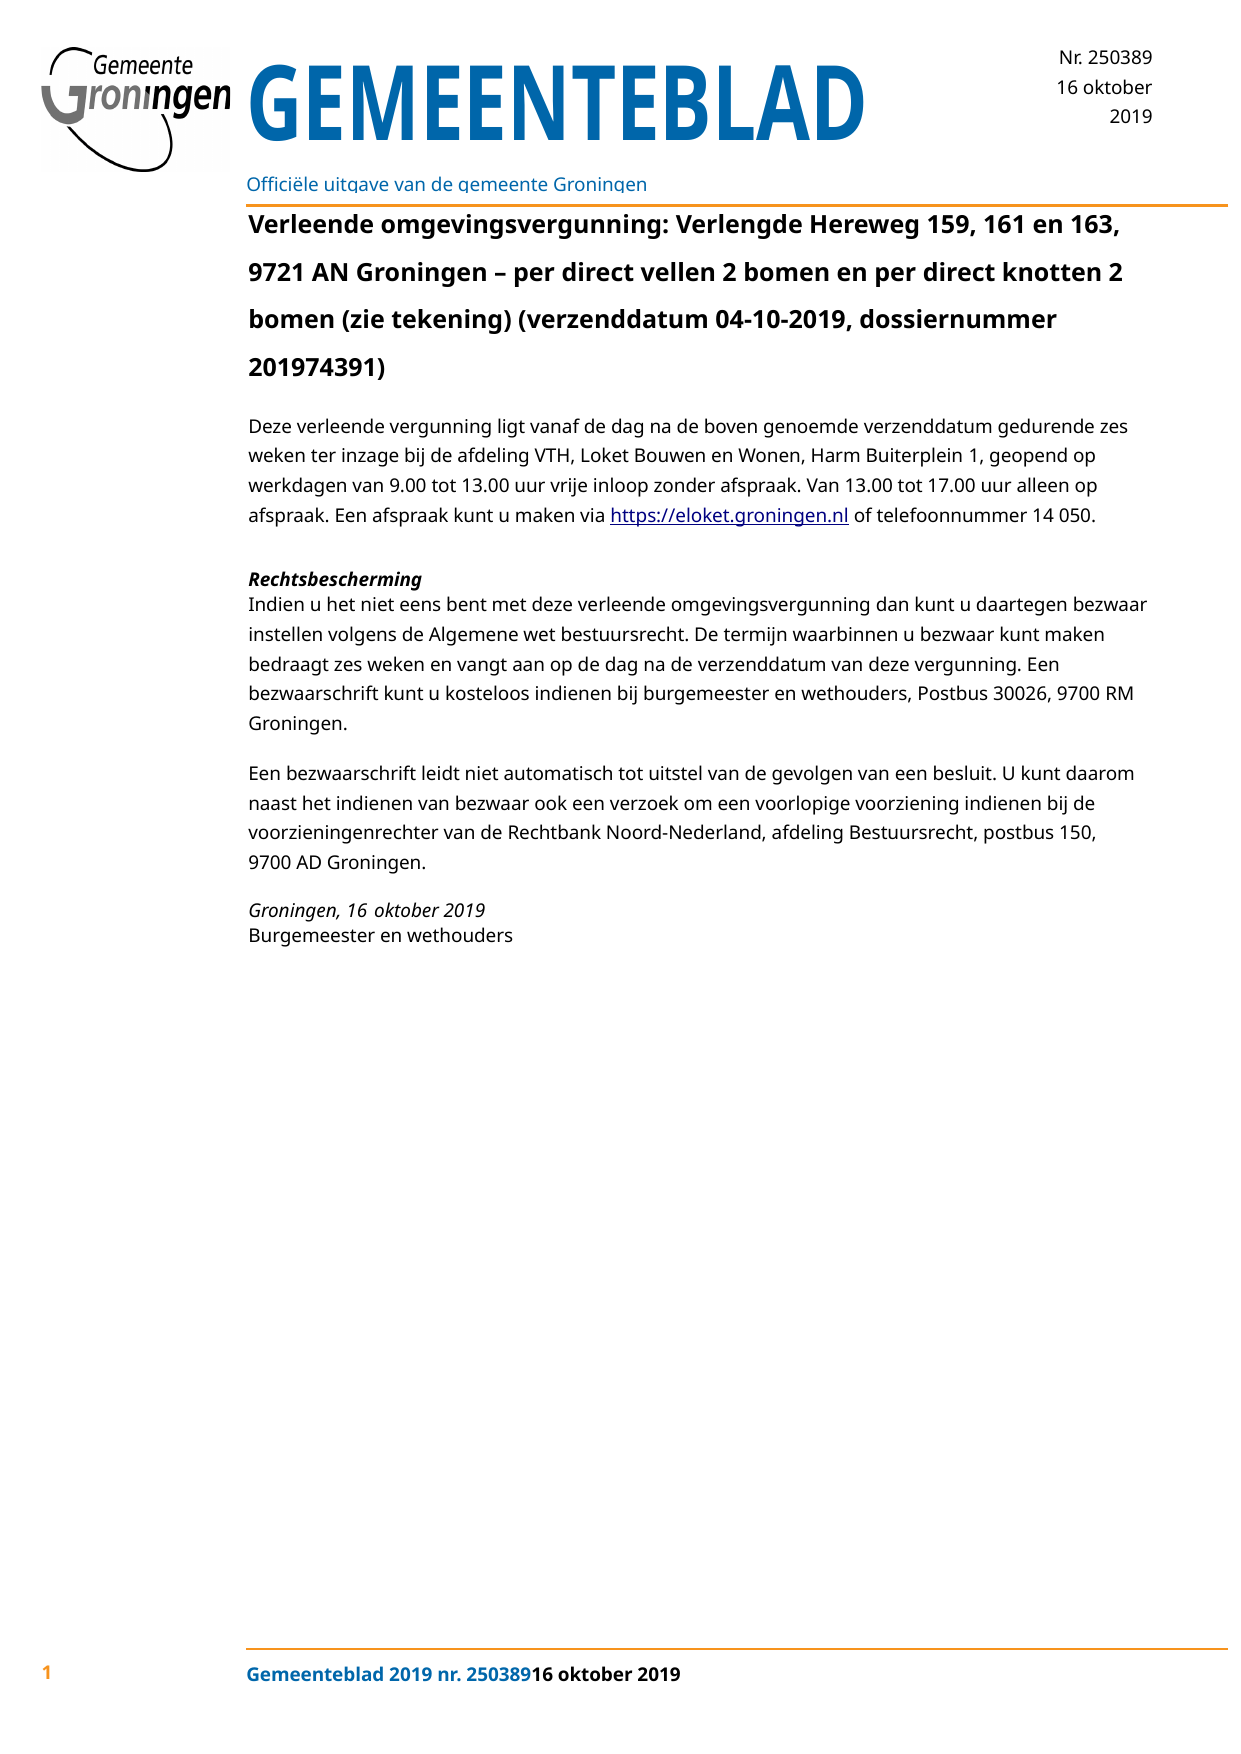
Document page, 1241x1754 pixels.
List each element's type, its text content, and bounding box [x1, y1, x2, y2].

text Rechtsbescherming [248, 566, 1152, 592]
text Een bezwaarschrift leidt niet automatisch tot uitstel van de gevolgen van een besluit. U kunt daarom naast het indienen van bezwaar ook een verzoek om een voorlopige voorziening indienen bij de voorzieningenrechter van de Rechtbank Noord-Nederland, afdeling Bestuursrecht, postbus 150, 9700 AD Groningen. [248, 760, 1152, 875]
text Indien u het niet eens bent met deze verleende omgevingsvergunning dan kunt u daartegen bezwaar instellen volgens de Algemene wet bestuursrecht. De termijn waarbinnen u bezwaar kunt maken bedraagt zes weken en vangt aan op de dag na de verzenddatum van deze vergunning. Een bezwaarschrift kunt u kosteloos indienen bij burgemeester en wethouders, Postbus 30026, 9700 RM Groningen. [248, 592, 1152, 736]
text Deze verleende vergunning ligt vanaf de dag na de boven genoemde verzenddatum gedurende zes weken ter inzage bij de afdeling VTH, Loket Bouwen en Wonen, Harm Buiterplein 1, geopend op werkdagen van 9.00 tot 13.00 uur vrije inloop zonder afspraak. Van 13.00 tot 17.00 uur alleen op afspraak. Een afspraak kunt u maken via https://eloket.groningen.nl of telefoonnummer 14 050. [248, 413, 1152, 528]
text Groningen, 16 oktober 2019 [248, 897, 1152, 923]
text Verleende omgevingsvergunning: Verlengde Hereweg 159, 161 en 163, 9721 AN Groningen – per direct vellen 2 bomen en per direct knotten 2 bomen (zie tekening) (verzenddatum 04-10-2019, dossiernummer 201974391) [248, 207, 1152, 384]
text Burgemeester en wethouders [248, 923, 1152, 948]
picture [41, 47, 231, 172]
